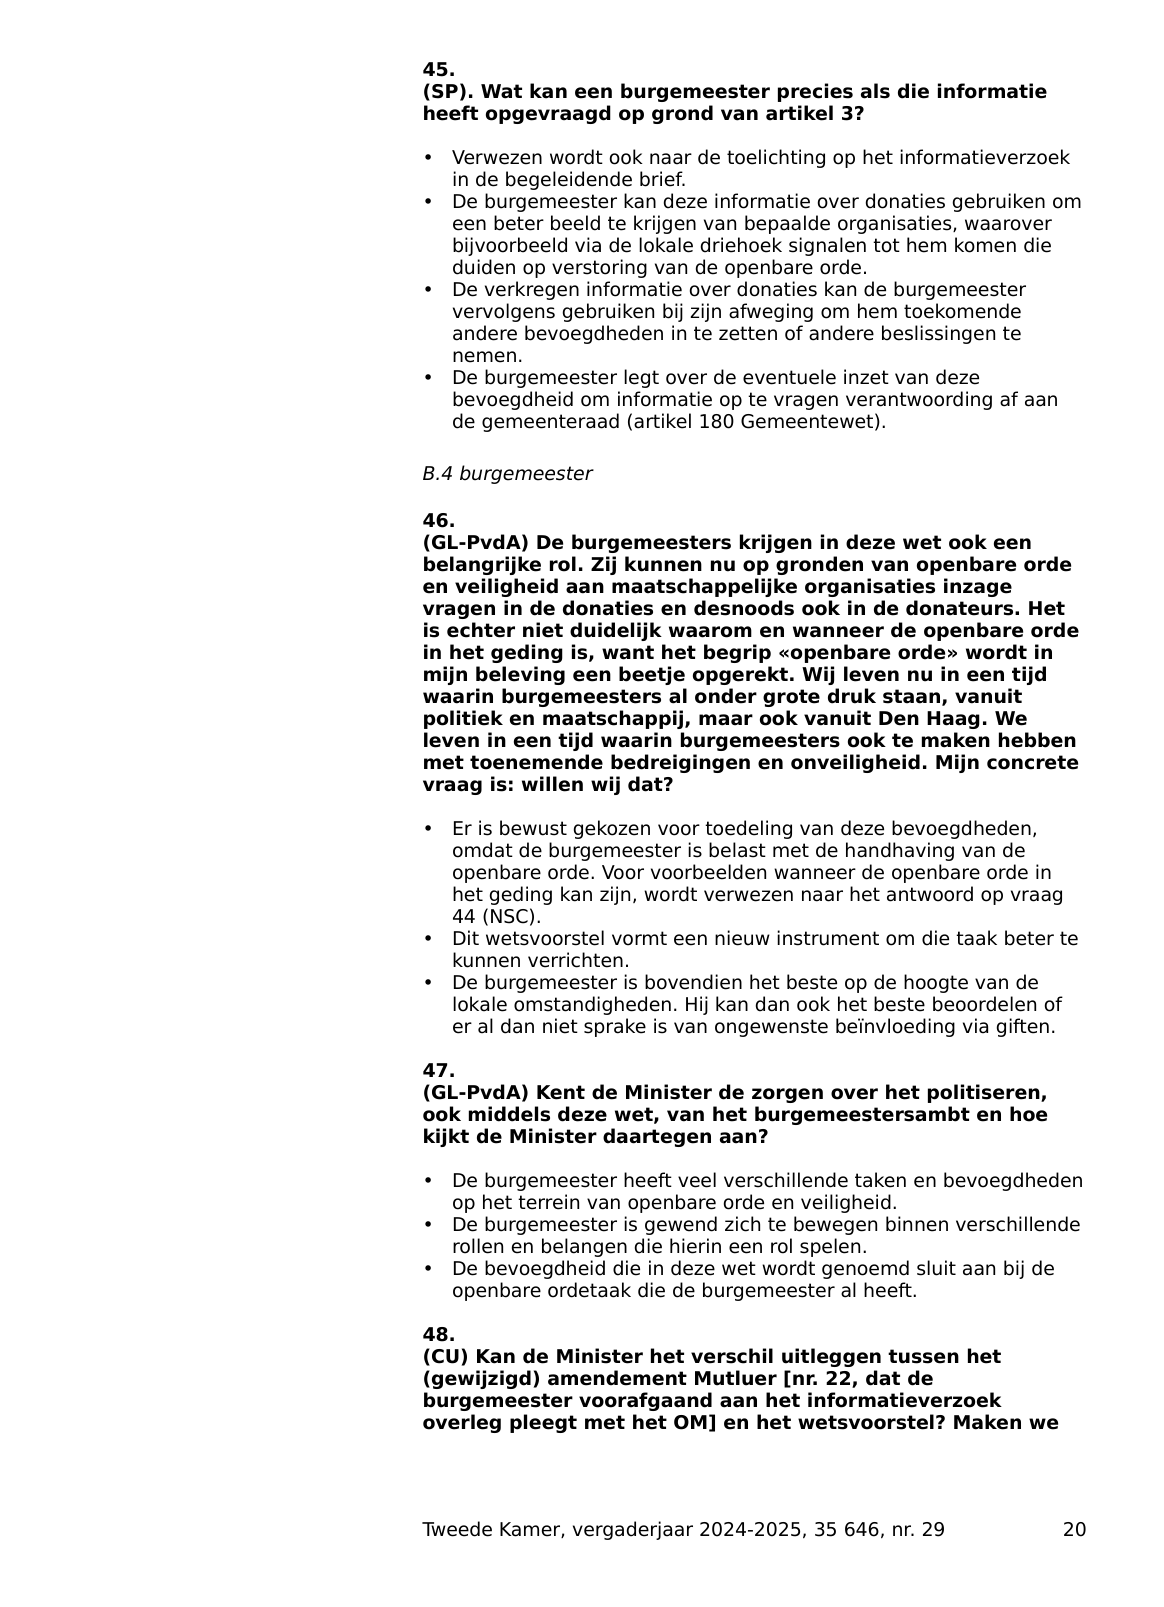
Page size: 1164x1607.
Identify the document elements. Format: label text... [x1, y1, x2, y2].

text 47. [422, 1060, 1087, 1082]
text • De burgemeester legt over de eventuele inzet van deze bevoegdheid om informatie op te vragen verantwoording af aan de gemeenteraad (artikel 180 Gemeentewet). [422, 367, 1087, 433]
text • De bevoegdheid die in deze wet wordt genoemd sluit aan bij de openbare ordetaak die de burgemeester al heeft. [422, 1258, 1087, 1302]
text (GL-PvdA) Kent de Minister de zorgen over het politiseren, ook middels deze wet, van het burgemeestersambt en hoe kijkt de Minister daartegen aan? [422, 1082, 1087, 1148]
text 46. [422, 510, 1087, 532]
text (CU) Kan de Minister het verschil uitleggen tussen het (gewijzigd) amendement Mutluer [nr. 22, dat de burgemeester voorafgaand aan het informatieverzoek overleg pleegt met het OM] en het wetsvoorstel? Maken we [422, 1346, 1087, 1434]
text • Verwezen wordt ook naar de toelichting op het informatieverzoek in de begeleidende brief. [422, 147, 1087, 191]
text 48. [422, 1324, 1087, 1346]
text (GL-PvdA) De burgemeesters krijgen in deze wet ook een belangrijke rol. Zij kunnen nu op gronden van openbare orde en veiligheid aan maatschappelijke organisaties inzage vragen in de donaties en desnoods ook in de donateurs. Het is echter niet duidelijk waarom en wanneer de openbare orde in het geding is, want het begrip «openbare orde» wordt in mijn beleving een beetje opgerekt. Wij leven nu in een tijd waarin burgemeesters al onder grote druk staan, vanuit politiek en maatschappij, maar ook vanuit Den Haag. We leven in een tijd waarin burgemeesters ook te maken hebben met toenemende bedreigingen en onveiligheid. Mijn concrete vraag is: willen wij dat? [422, 532, 1087, 796]
text • De burgemeester kan deze informatie over donaties gebruiken om een beter beeld te krijgen van bepaalde organisaties, waarover bijvoorbeeld via de lokale driehoek signalen tot hem komen die duiden op verstoring van de openbare orde. [422, 191, 1087, 279]
text 45. [422, 59, 1087, 81]
text • Dit wetsvoorstel vormt een nieuw instrument om die taak beter te kunnen verrichten. [422, 928, 1087, 972]
text • De burgemeester heeft veel verschillende taken en bevoegdheden op het terrein van openbare orde en veiligheid. [422, 1170, 1087, 1214]
text • De burgemeester is bovendien het beste op de hoogte van de lokale omstandigheden. Hij kan dan ook het beste beoordelen of er al dan niet sprake is van ongewenste beïnvloeding via giften. [422, 972, 1087, 1038]
subtitle B.4 burgemeester [422, 463, 1087, 485]
text • Er is bewust gekozen voor toedeling van deze bevoegdheden, omdat de burgemeester is belast met de handhaving van de openbare orde. Voor voorbeelden wanneer de openbare orde in het geding kan zijn, wordt verwezen naar het antwoord op vraag 44 (NSC). [422, 818, 1087, 928]
text • De burgemeester is gewend zich te bewegen binnen verschillende rollen en belangen die hierin een rol spelen. [422, 1214, 1087, 1258]
text (SP). Wat kan een burgemeester precies als die informatie heeft opgevraagd op grond van artikel 3? [422, 81, 1087, 125]
text • De verkregen informatie over donaties kan de burgemeester vervolgens gebruiken bij zijn afweging om hem toekomende andere bevoegdheden in te zetten of andere beslissingen te nemen. [422, 279, 1087, 367]
